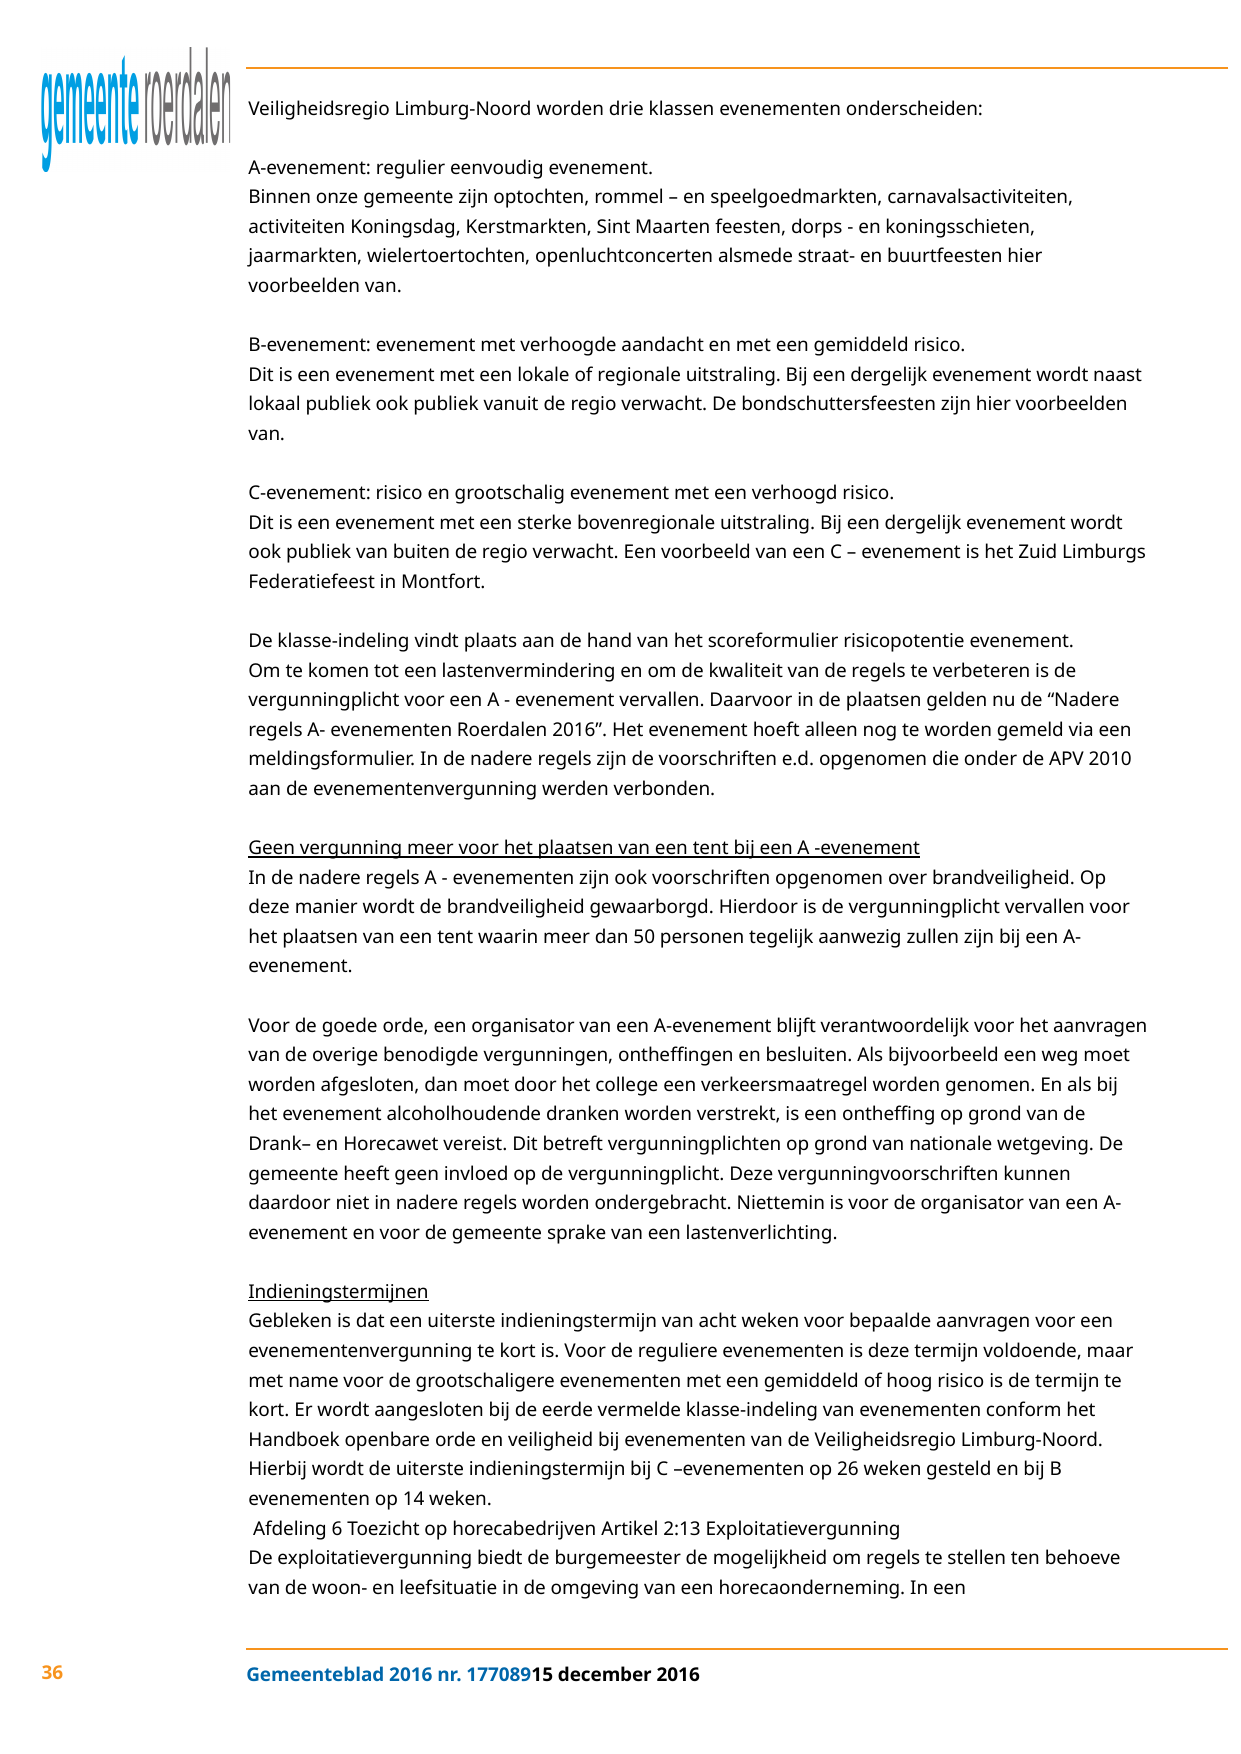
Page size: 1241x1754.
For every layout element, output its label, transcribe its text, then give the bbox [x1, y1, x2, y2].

text De klasse-indeling vindt plaats aan de hand van het scoreformulier risicopotentie evenement. [248, 627, 1152, 653]
text Om te komen tot een lastenvermindering en om de kwaliteit van de regels te verbeteren is de vergunningplicht voor een A - evenement vervallen. Daarvoor in de plaatsen gelden nu de “Nadere regels A- evenementen Roerdalen 2016”. Het evenement hoeft alleen nog te worden gemeld via een meldingsformulier. In de nadere regels zijn de voorschriften e.d. opgenomen die onder de APV 2010 aan de evenementenvergunning werden verbonden. [248, 657, 1152, 801]
text Gebleken is dat een uiterste indieningstermijn van acht weken voor bepaalde aanvragen voor een evenementenvergunning te kort is. Voor de reguliere evenementen is deze termijn voldoende, maar met name voor de grootschaligere evenementen met een gemiddeld of hoog risico is de termijn te kort. Er wordt aangesloten bij de eerde vermelde klasse-indeling van evenementen conform het Handboek openbare orde en veiligheid bij evenementen van de Veiligheidsregio Limburg-Noord. Hierbij wordt de uiterste indieningstermijn bij C –evenementen op 26 weken gesteld en bij B evenementen op 14 weken. [248, 1308, 1152, 1511]
text C-evenement: risico en grootschalig evenement met een verhoogd risico. [248, 479, 1152, 505]
text B-evenement: evenement met verhoogde aandacht en met een gemiddeld risico. [248, 331, 1152, 357]
text Geen vergunning meer voor het plaatsen van een tent bij een A -evenement [248, 834, 1152, 860]
text Indieningstermijnen [248, 1278, 1152, 1304]
text Dit is een evenement met een lokale of regionale uitstraling. Bij een dergelijk evenement wordt naast lokaal publiek ook publiek vanuit de regio verwacht. De bondschuttersfeesten zijn hier voorbeelden van. [248, 361, 1152, 446]
text Afdeling 6 Toezicht op horecabedrijven Artikel 2:13 Exploitatievergunning [248, 1515, 1152, 1541]
text In de nadere regels A - evenementen zijn ook voorschriften opgenomen over brandveiligheid. Op deze manier wordt de brandveiligheid gewaarborgd. Hierdoor is de vergunningplicht vervallen voor het plaatsen van een tent waarin meer dan 50 personen tegelijk aanwezig zullen zijn bij een A-evenement. [248, 864, 1152, 978]
text A-evenement: regulier eenvoudig evenement. [248, 154, 1152, 180]
text Veiligheidsregio Limburg-Noord worden drie klassen evenementen onderscheiden: [248, 95, 1152, 121]
picture [41, 47, 231, 172]
text De exploitatievergunning biedt de burgemeester de mogelijkheid om regels te stellen ten behoeve van de woon- en leefsituatie in de omgeving van een horecaonderneming. In een [248, 1544, 1152, 1600]
text Voor de goede orde, een organisator van een A-evenement blijft verantwoordelijk voor het aanvragen van de overige benodigde vergunningen, ontheffingen en besluiten. Als bijvoorbeeld een weg moet worden afgesloten, dan moet door het college een verkeersmaatregel worden genomen. En als bij het evenement alcoholhoudende dranken worden verstrekt, is een ontheffing op grond van de Drank– en Horecawet vereist. Dit betreft vergunningplichten op grond van nationale wetgeving. De gemeente heeft geen invloed op de vergunningplicht. Deze vergunningvoorschriften kunnen daardoor niet in nadere regels worden ondergebracht. Niettemin is voor de organisator van een A-evenement en voor de gemeente sprake van een lastenverlichting. [248, 1012, 1152, 1245]
picture [41, 134, 48, 172]
text Dit is een evenement met een sterke bovenregionale uitstraling. Bij een dergelijk evenement wordt ook publiek van buiten de regio verwacht. Een voorbeeld van een C – evenement is het Zuid Limburgs Federatiefeest in Montfort. [248, 509, 1152, 594]
text Binnen onze gemeente zijn optochten, rommel – en speelgoedmarkten, carnavalsactiviteiten, activiteiten Koningsdag, Kerstmarkten, Sint Maarten feesten, dorps - en koningsschieten, jaarmarkten, wielertoertochten, openluchtconcerten alsmede straat- en buurtfeesten hier voorbeelden van. [248, 183, 1152, 298]
